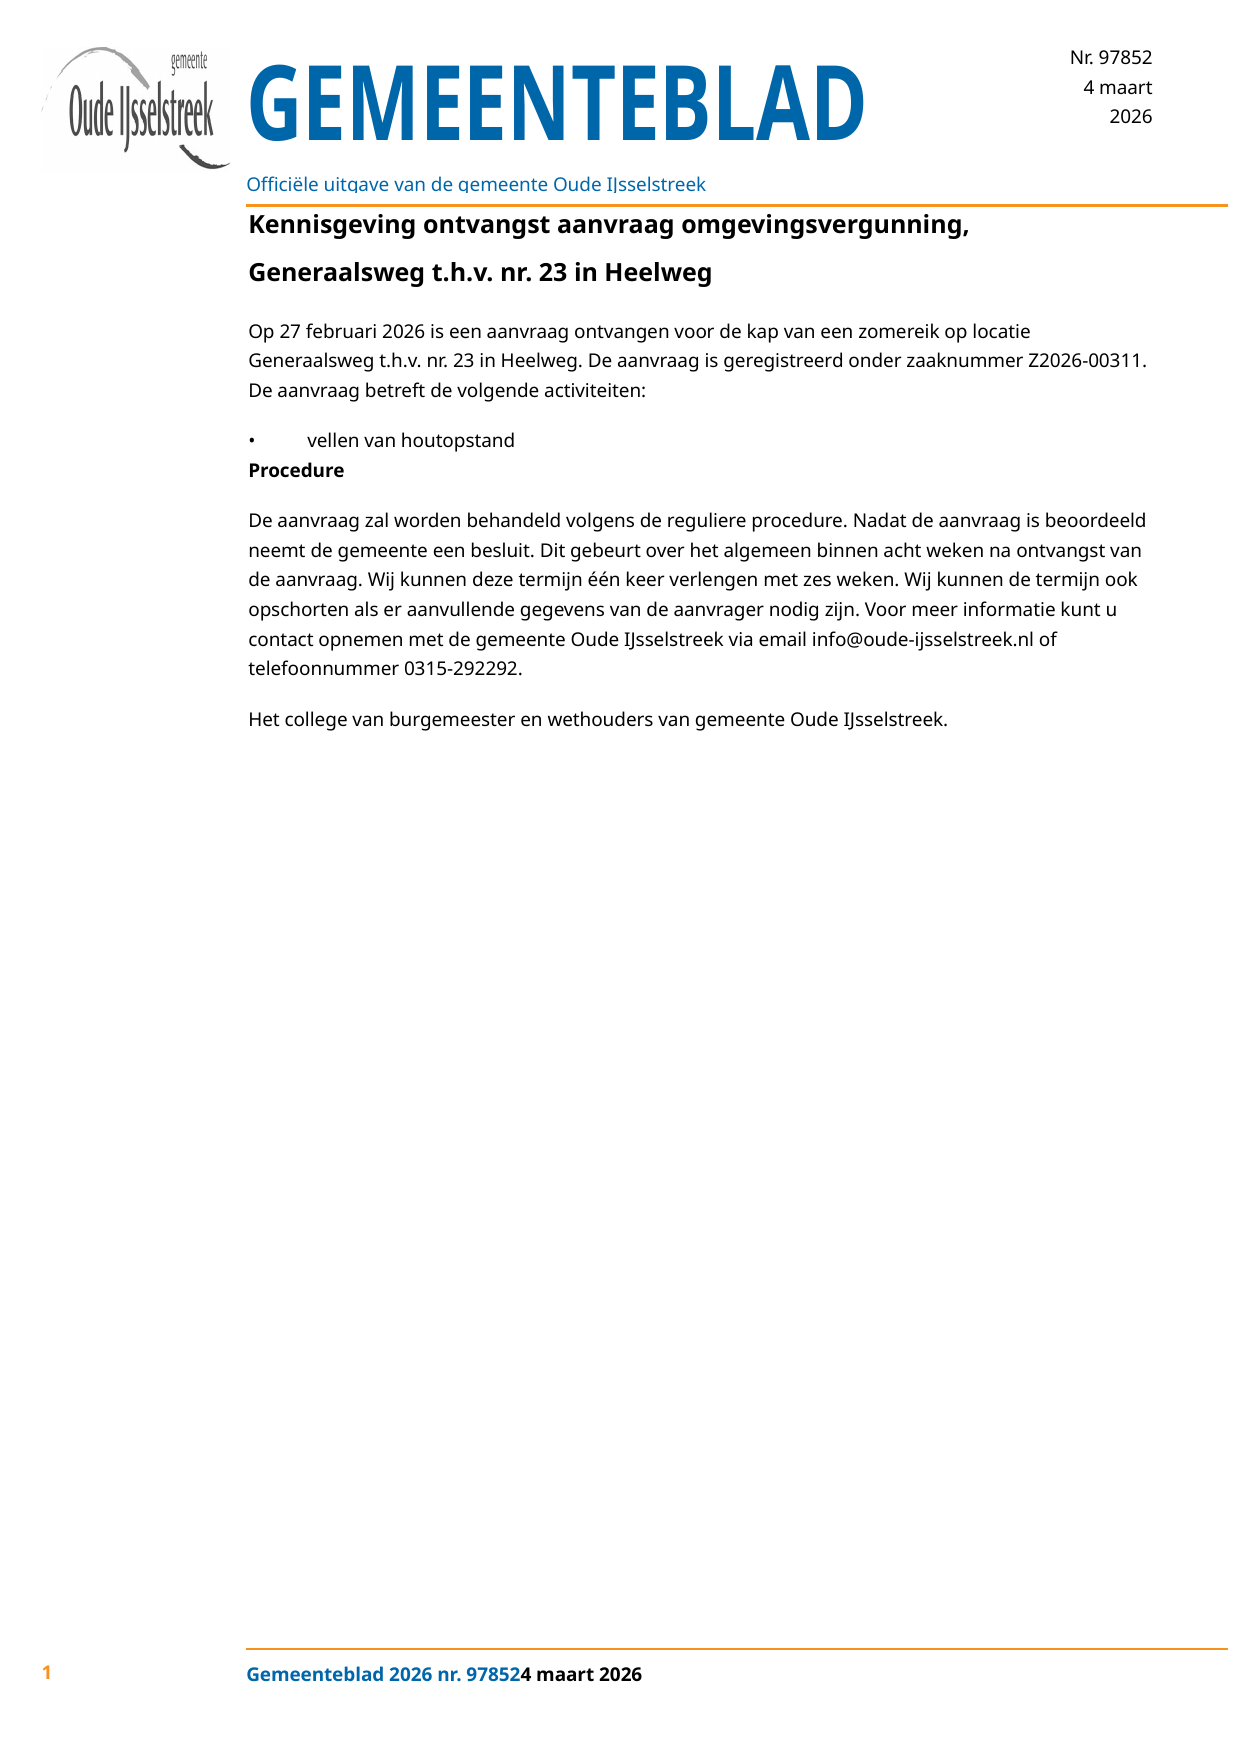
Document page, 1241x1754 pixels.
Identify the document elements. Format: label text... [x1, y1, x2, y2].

list vellen van houtopstand [248, 427, 1152, 453]
text De aanvraag zal worden behandeld volgens de reguliere procedure. Nadat de aanvraag is beoordeeld neemt de gemeente een besluit. Dit gebeurt over het algemeen binnen acht weken na ontvangst van de aanvraag. Wij kunnen deze termijn één keer verlengen met zes weken. Wij kunnen de termijn ook opschorten als er aanvullende gegevens van de aanvrager nodig zijn. Voor meer informatie kunt u contact opnemen met de gemeente Oude IJsselstreek via email info@oude-ijsselstreek.nl of telefoonnummer 0315-292292. [248, 507, 1152, 681]
text Procedure [248, 457, 1152, 483]
picture [41, 47, 231, 172]
text Kennisgeving ontvangst aanvraag omgevingsvergunning, Generaalsweg t.h.v. nr. 23 in Heelweg [248, 207, 1152, 288]
text Het college van burgemeester en wethouders van gemeente Oude IJsselstreek. [248, 706, 1152, 732]
text Op 27 februari 2026 is een aanvraag ontvangen voor de kap van een zomereik op locatie Generaalsweg t.h.v. nr. 23 in Heelweg. De aanvraag is geregistreerd onder zaaknummer Z2026-00311. De aanvraag betreft de volgende activiteiten: [248, 318, 1152, 403]
